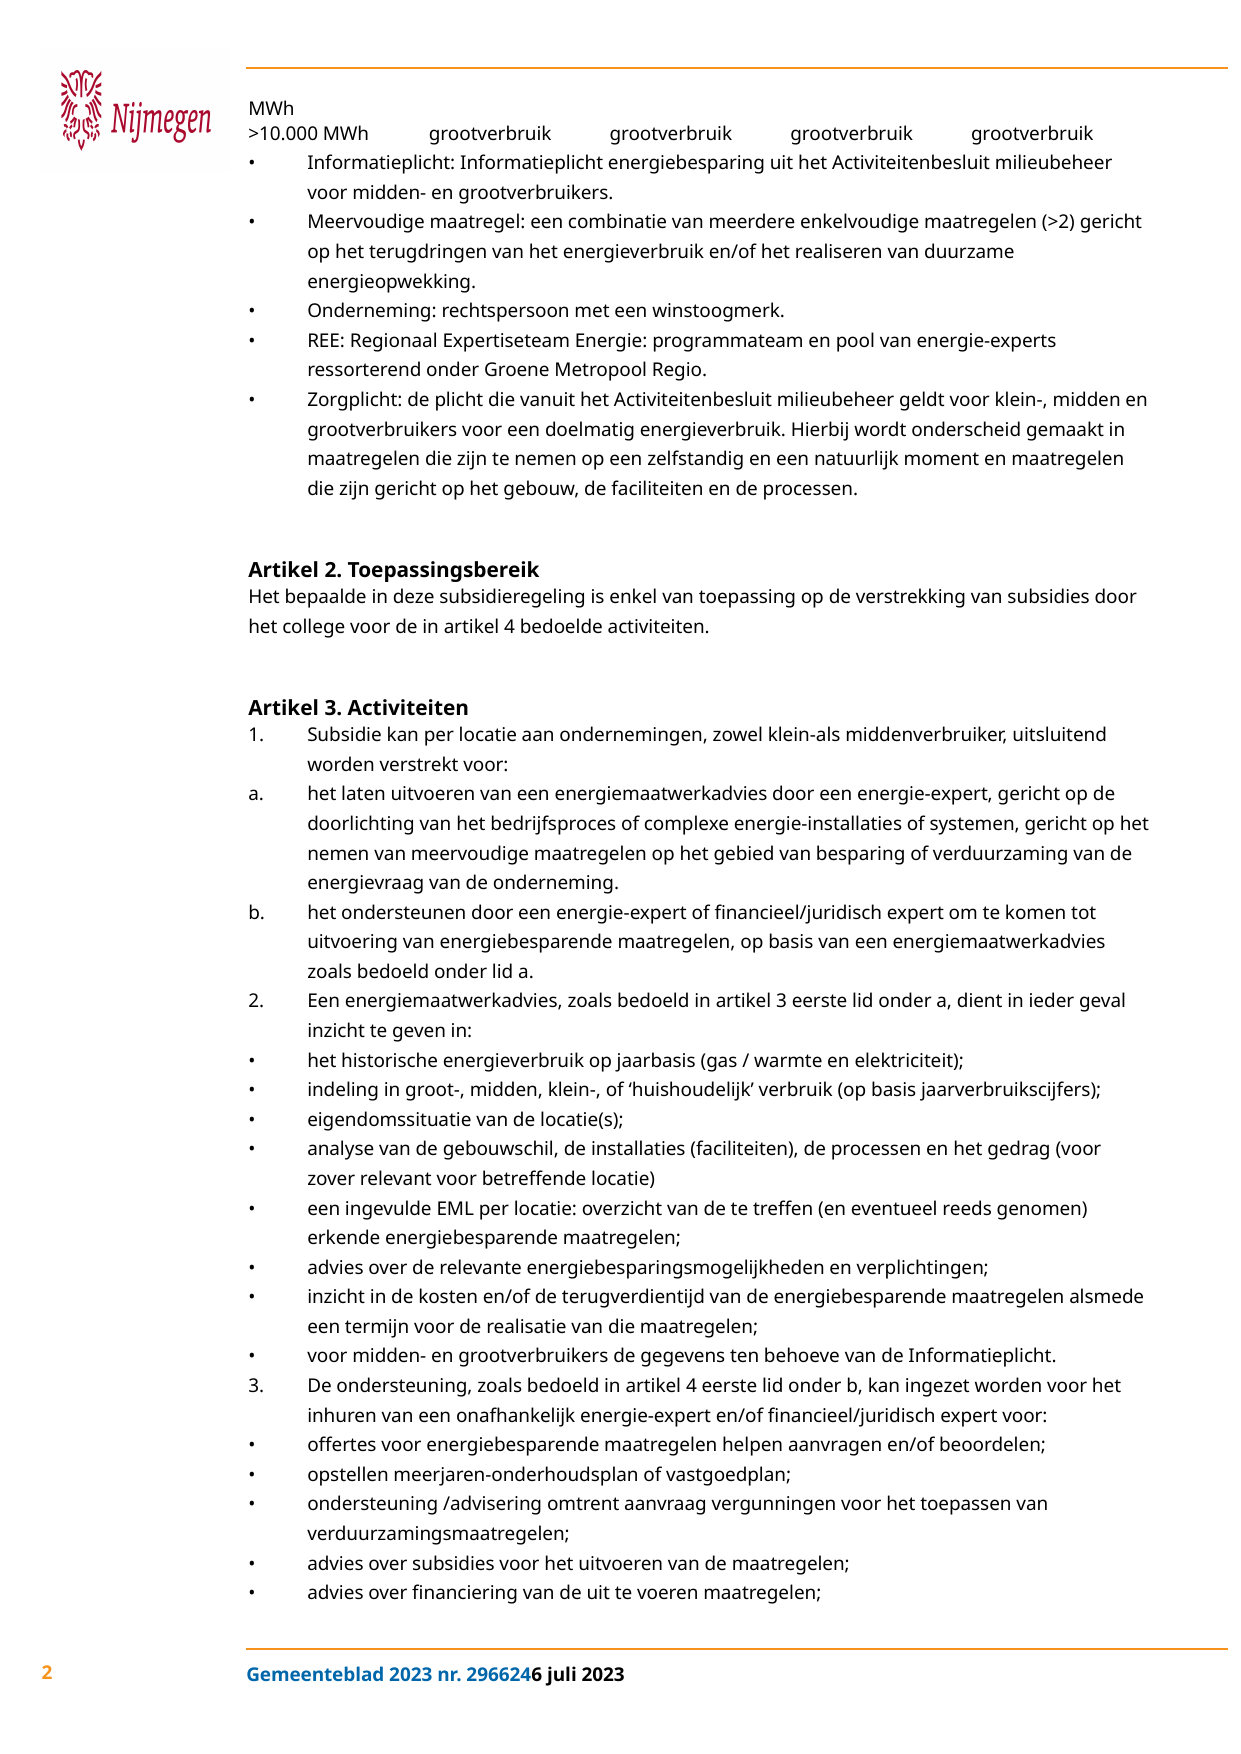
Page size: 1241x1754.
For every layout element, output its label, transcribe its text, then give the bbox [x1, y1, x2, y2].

list Informatieplicht: Informatieplicht energiebesparing uit het Activiteitenbesluit milieubeheer voor midden- en grootverbruikers. [248, 149, 1152, 205]
list offertes voor energiebesparende maatregelen helpen aanvragen en/of beoordelen; [248, 1431, 1152, 1457]
list opstellen meerjaren-onderhoudsplan of vastgoedplan; [248, 1461, 1152, 1487]
table_cell MWh [248, 95, 429, 121]
list voor midden- en grootverbruikers de gegevens ten behoeve van de Informatieplicht. [248, 1343, 1152, 1368]
list eigendomssituatie van de locatie(s); [248, 1106, 1152, 1132]
table_cell grootverbruik [609, 121, 790, 146]
table_cell [971, 95, 1152, 121]
list het laten uitvoeren van een energiemaatwerkadvies door een energie-expert, gericht op de doorlichting van het bedrijfsproces of complexe energie-installaties of systemen, gericht op het nemen van meervoudige maatregelen op het gebied van besparing of verduurzaming van de energievraag van de onderneming. [248, 781, 1152, 895]
list Subsidie kan per locatie aan ondernemingen, zowel klein-als middenverbruiker, uitsluitend worden verstrekt voor: [248, 721, 1152, 777]
table_cell >10.000 MWh [248, 121, 429, 146]
list het ondersteunen door een energie-expert of financieel/juridisch expert om te komen tot uitvoering van energiebesparende maatregelen, op basis van een energiemaatwerkadvies zoals bedoeld onder lid a. [248, 899, 1152, 984]
list indeling in groot-, midden, klein-, of ‘huishoudelijk’ verbruik (op basis jaarverbruikscijfers); [248, 1076, 1152, 1102]
table_cell [790, 95, 971, 121]
list inzicht in de kosten en/of de terugverdientijd van de energiebesparende maatregelen alsmede een termijn voor de realisatie van die maatregelen; [248, 1283, 1152, 1339]
list Een energiemaatwerkadvies, zoals bedoeld in artikel 3 eerste lid onder a, dient in ieder geval inzicht te geven in: [248, 988, 1152, 1043]
list advies over de relevante energiebesparingsmogelijkheden en verplichtingen; [248, 1254, 1152, 1279]
text Het bepaalde in deze subsidieregeling is enkel van toepassing op de verstrekking van subsidies door het college voor de in artikel 4 bedoelde activiteiten. [248, 583, 1152, 639]
table_cell grootverbruik [790, 121, 971, 146]
text Artikel 3. Activiteiten [248, 693, 1152, 721]
list analyse van de gebouwschil, de installaties (faciliteiten), de processen en het gedrag (voor zover relevant voor betreffende locatie) [248, 1136, 1152, 1191]
table_cell grootverbruik [971, 121, 1152, 146]
table_cell [609, 95, 790, 121]
list Meervoudige maatregel: een combinatie van meerdere enkelvoudige maatregelen (>2) gericht op het terugdringen van het energieverbruik en/of het realiseren van duurzame energieopwekking. [248, 209, 1152, 293]
picture [41, 47, 231, 172]
text Artikel 2. Toepassingsbereik [248, 555, 1152, 583]
list advies over subsidies voor het uitvoeren van de maatregelen; [248, 1550, 1152, 1575]
list een ingevulde EML per locatie: overzicht van de te treffen (en eventueel reeds genomen) erkende energiebesparende maatregelen; [248, 1195, 1152, 1250]
list het historische energieverbruik op jaarbasis (gas / warmte en elektriciteit); [248, 1047, 1152, 1072]
table_cell [429, 95, 609, 121]
list Zorgplicht: de plicht die vanuit het Activiteitenbesluit milieubeheer geldt voor klein-, midden en grootverbruikers voor een doelmatig energieverbruik. Hierbij wordt onderscheid gemaakt in maatregelen die zijn te nemen op een zelfstandig en een natuurlijk moment en maatregelen die zijn gericht op het gebouw, de faciliteiten en de processen. [248, 386, 1152, 501]
list REE: Regionaal Expertiseteam Energie: programmateam en pool van energie-experts ressorterend onder Groene Metropool Regio. [248, 327, 1152, 382]
list Onderneming: rechtspersoon met een winstoogmerk. [248, 297, 1152, 323]
list advies over financiering van de uit te voeren maatregelen; [248, 1579, 1152, 1605]
list ondersteuning /advisering omtrent aanvraag vergunningen voor het toepassen van verduurzamingsmaatregelen; [248, 1491, 1152, 1546]
list De ondersteuning, zoals bedoeld in artikel 4 eerste lid onder b, kan ingezet worden voor het inhuren van een onafhankelijk energie-expert en/of financieel/juridisch expert voor: [248, 1372, 1152, 1427]
table_cell grootverbruik [429, 121, 609, 146]
